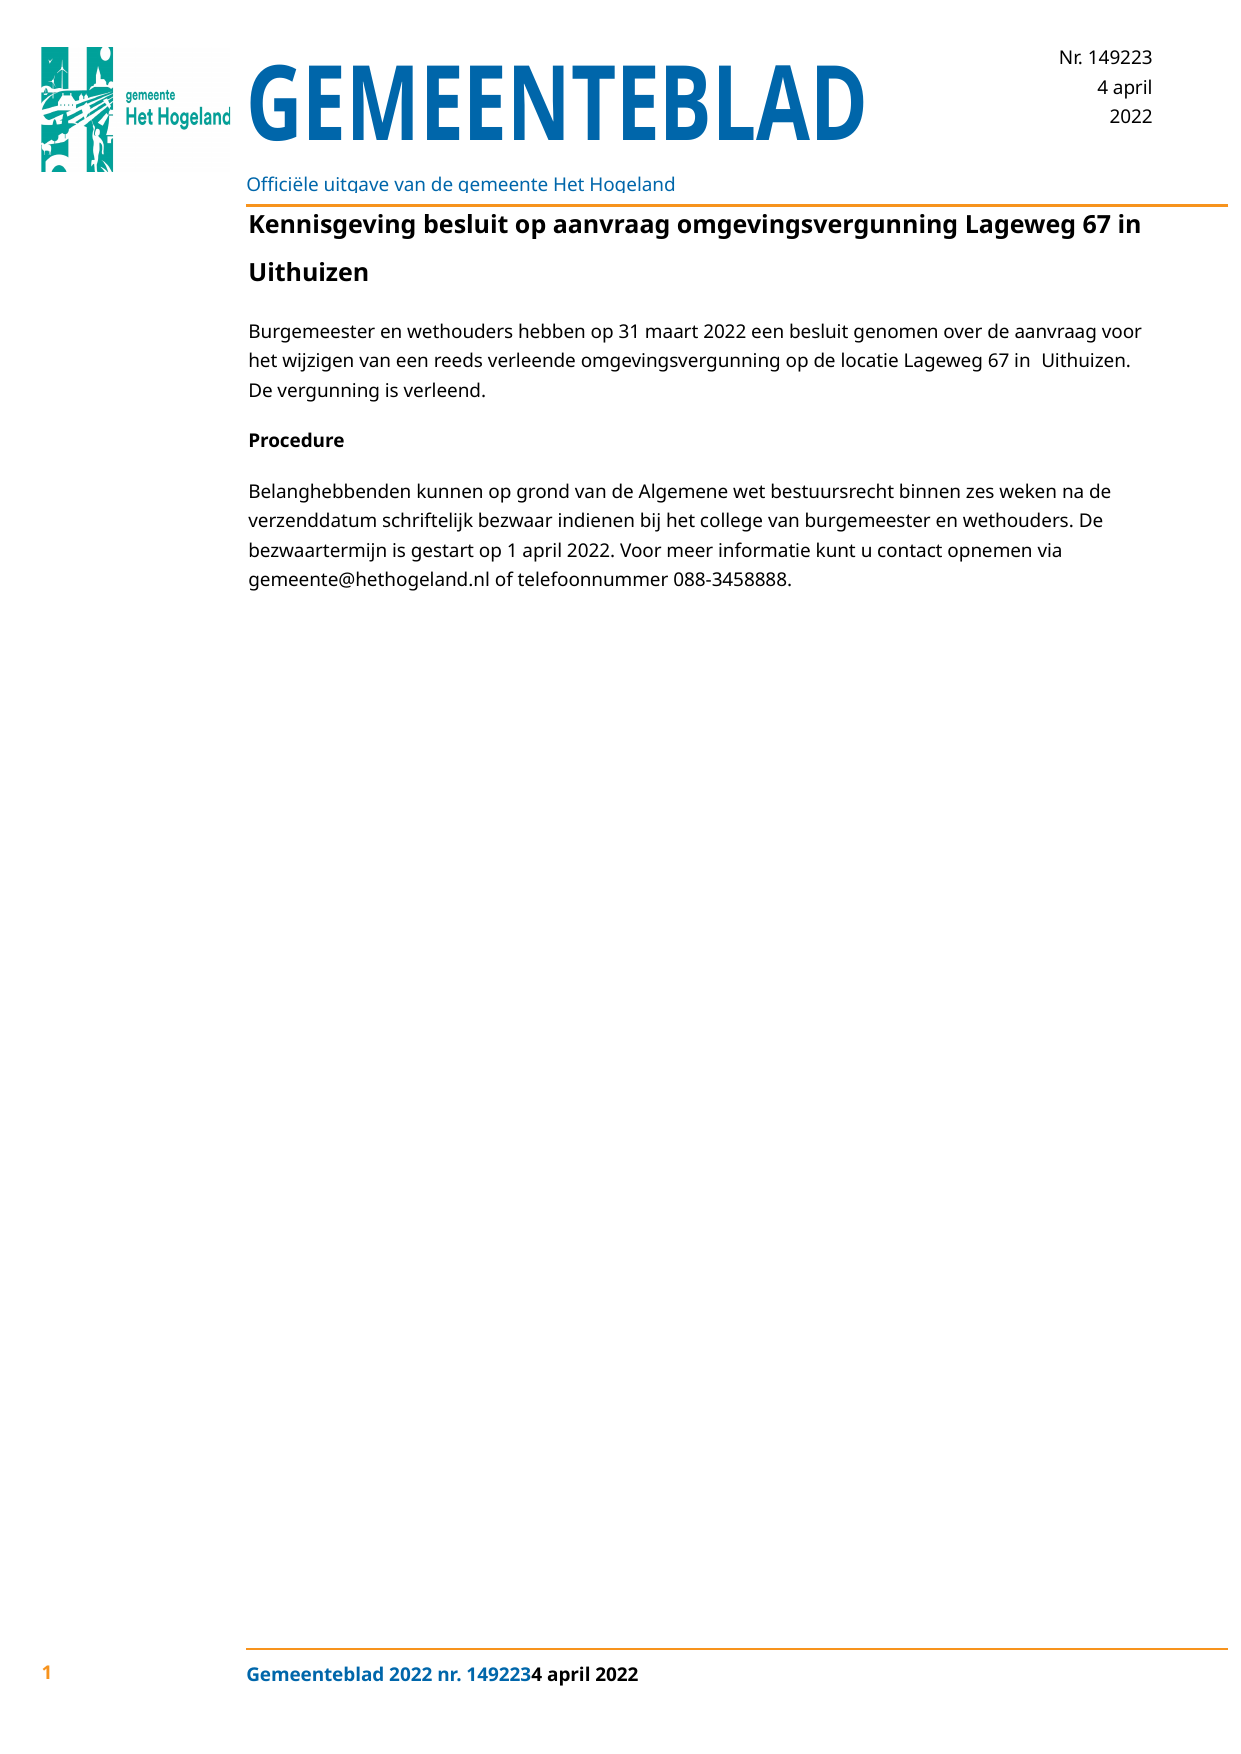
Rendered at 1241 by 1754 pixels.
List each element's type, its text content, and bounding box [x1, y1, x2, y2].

text Belanghebbenden kunnen op grond van de Algemene wet bestuursrecht binnen zes weken na de verzenddatum schriftelijk bezwaar indienen bij het college van burgemeester en wethouders. De bezwaartermijn is gestart op 1 april 2022. Voor meer informatie kunt u contact opnemen via gemeente@hethogeland.nl of telefoonnummer 088-3458888. [248, 478, 1152, 592]
text Procedure [248, 427, 1152, 453]
text Kennisgeving besluit op aanvraag omgevingsvergunning Lageweg 67 in Uithuizen [248, 207, 1152, 288]
picture [41, 47, 231, 172]
text Burgemeester en wethouders hebben op 31 maart 2022 een besluit genomen over de aanvraag voor het wijzigen van een reeds verleende omgevingsvergunning op de locatie Lageweg 67 in Uithuizen. De vergunning is verleend. [248, 318, 1152, 403]
